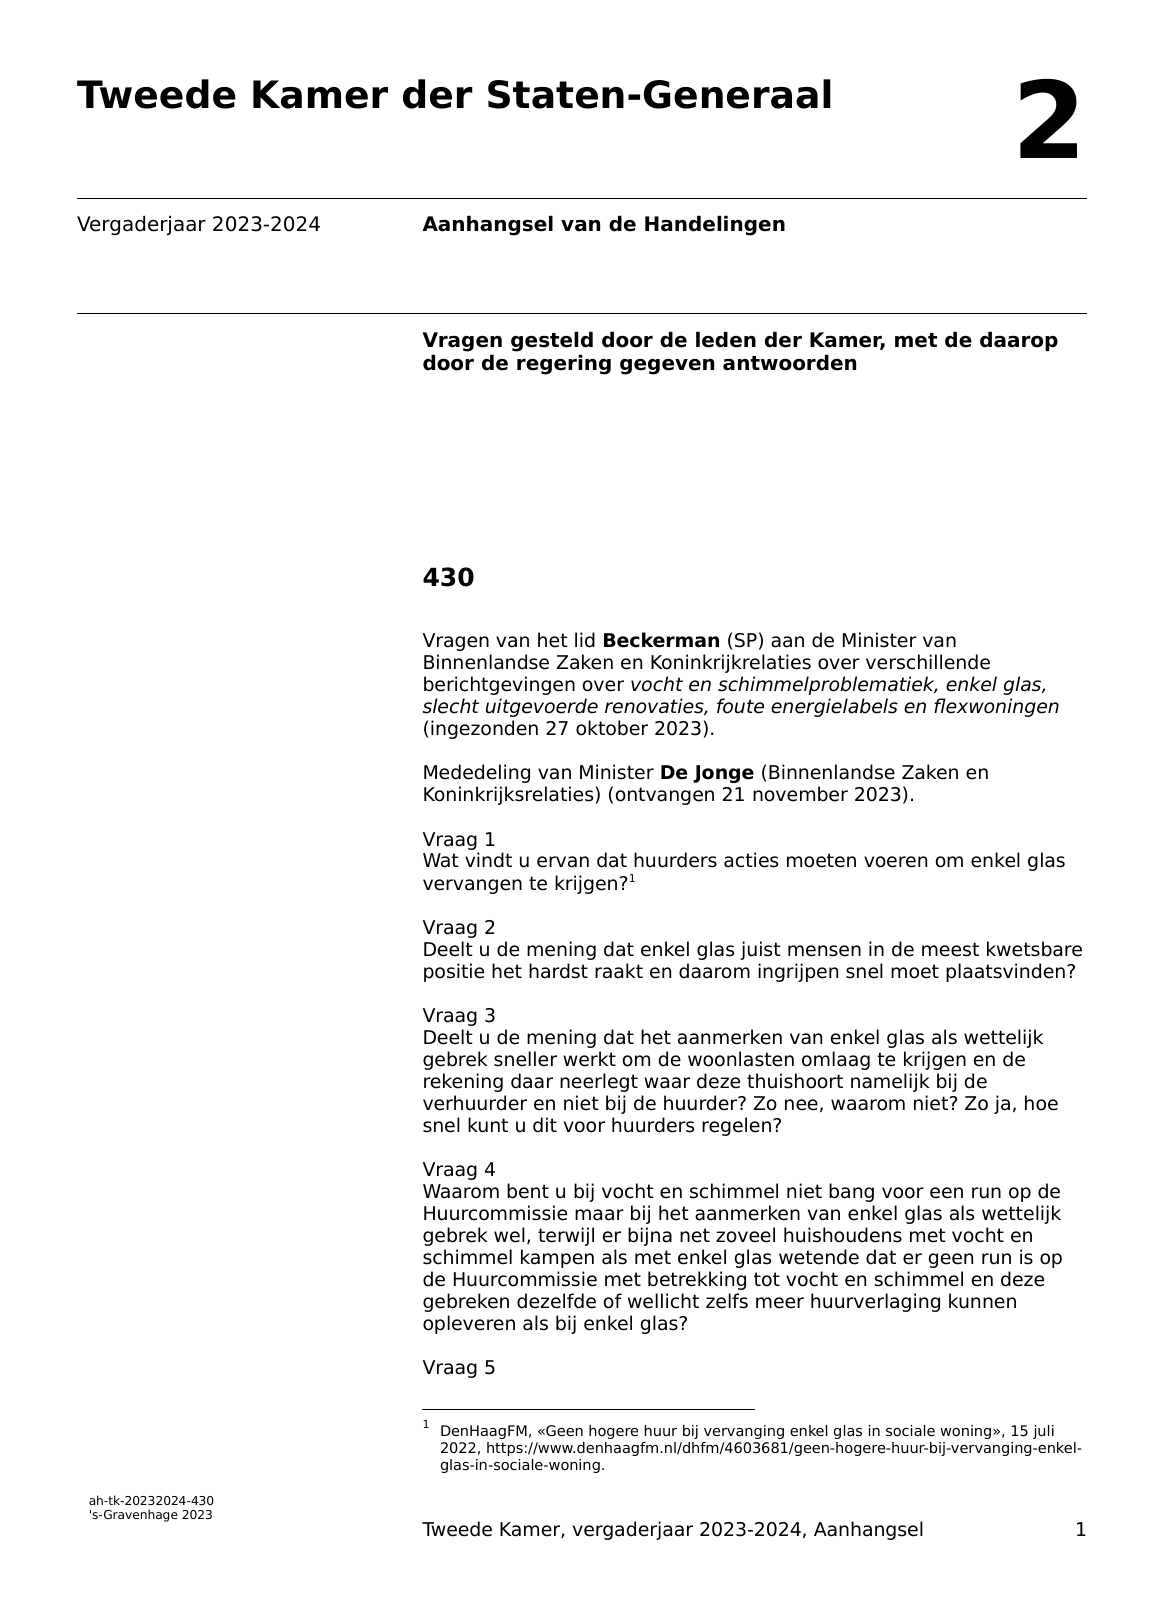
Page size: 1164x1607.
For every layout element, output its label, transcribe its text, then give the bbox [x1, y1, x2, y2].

text 's-Gravenhage 2023 [88, 1508, 323, 1522]
text Vraag 4 [422, 1159, 1087, 1181]
table_cell Vragen gesteld door de leden der Kamer, met de daarop door de regering gegeven antwoorden [422, 314, 1087, 375]
text Vraag 1 [422, 828, 1087, 850]
text Deelt u de mening dat het aanmerken van enkel glas als wettelijk gebrek sneller werkt om de woonlasten omlaag te krijgen en de rekening daar neerlegt waar deze thuishoort namelijk bij de verhuurder en niet bij de huurder? Zo nee, waarom niet? Zo ja, hoe snel kunt u dit voor huurders regelen? [422, 1027, 1087, 1137]
text DenHaagFM, «Geen hogere huur bij vervanging enkel glas in sociale woning», 15 juli 2022, https://www.denhaagfm.nl/dhfm/4603681/geen-hogere-huur-bij-vervanging-enkel-glas-in-sociale-woning. [422, 1418, 1087, 1474]
text Vraag 3 [422, 1005, 1087, 1027]
text Waarom bent u bij vocht en schimmel niet bang voor een run op de Huurcommissie maar bij het aanmerken van enkel glas als wettelijk gebrek wel, terwijl er bijna net zoveel huishoudens met vocht en schimmel kampen als met enkel glas wetende dat er geen run is op de Huurcommissie met betrekking tot vocht en schimmel en deze gebreken dezelfde of wellicht zelfs meer huurverlaging kunnen opleveren als bij enkel glas? [422, 1181, 1087, 1334]
text Mededeling van Minister De Jonge (Binnenlandse Zaken en Koninkrijksrelaties) (ontvangen 21 november 2023). [422, 762, 1087, 806]
table_cell Aanhangsel van de Handelingen [422, 199, 1087, 313]
text Deelt u de mening dat enkel glas juist mensen in de meest kwetsbare positie het hardst raakt en daarom ingrijpen snel moet plaatsvinden? [422, 938, 1087, 982]
text Wat vindt u ervan dat huurders acties moeten voeren om enkel glas vervangen te krijgen? [422, 850, 1087, 894]
table_cell Vergaderjaar 2023-2024 [77, 199, 422, 313]
table_header 2 [886, 59, 1087, 198]
table_header Tweede Kamer der Staten-Generaal [77, 59, 886, 198]
text ah-tk-20232024-430 [88, 1494, 323, 1508]
text Vraag 2 [422, 917, 1087, 938]
text 430 [422, 563, 1087, 592]
table_cell [77, 314, 422, 375]
text Vraag 5 [422, 1357, 1087, 1379]
text Vragen van het lid Beckerman (SP) aan de Minister van Binnenlandse Zaken en Koninkrijkrelaties over verschillende berichtgevingen over vocht en schimmelproblematiek, enkel glas, slecht uitgevoerde renovaties, foute energielabels en flexwoningen (ingezonden 27 oktober 2023). [422, 630, 1087, 740]
